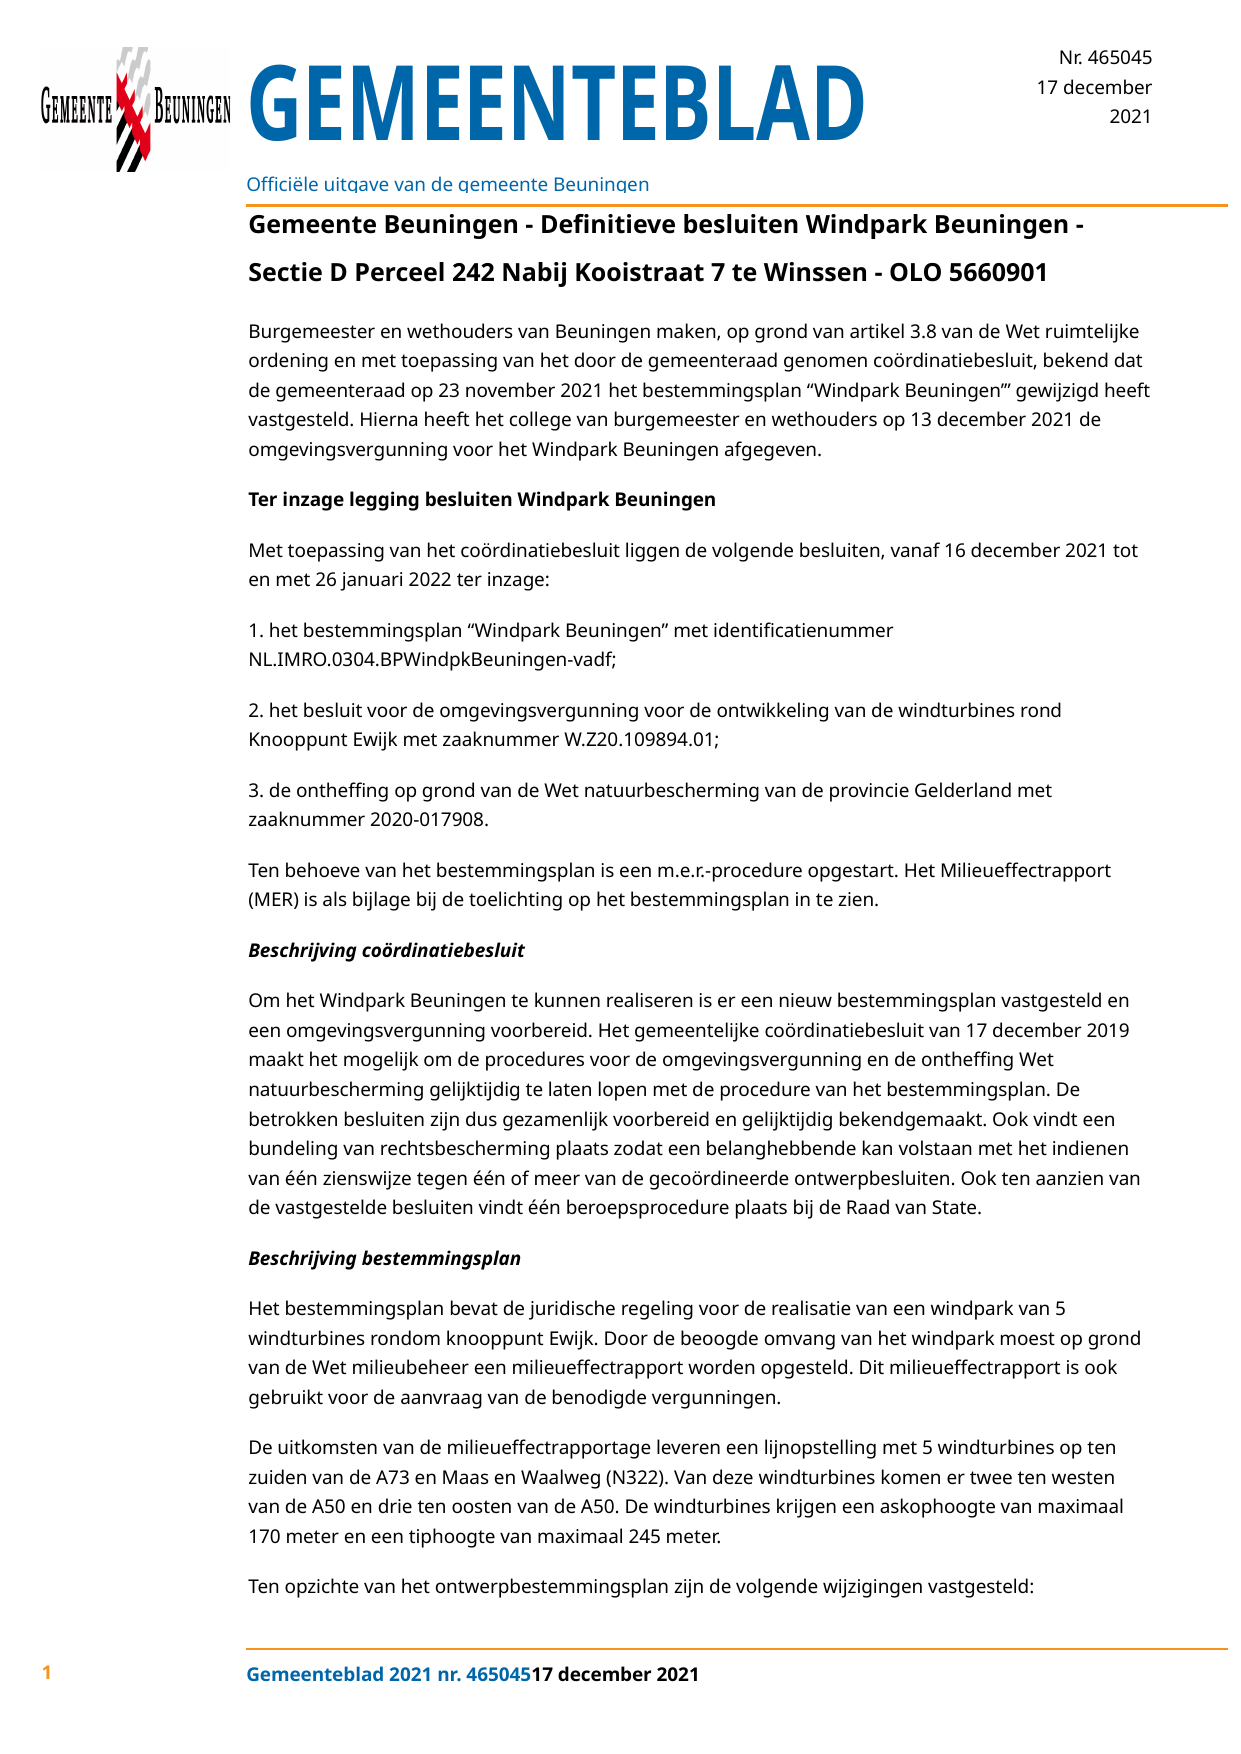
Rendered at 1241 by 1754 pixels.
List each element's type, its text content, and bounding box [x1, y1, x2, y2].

text Burgemeester en wethouders van Beuningen maken, op grond van artikel 3.8 van de Wet ruimtelijke ordening en met toepassing van het door de gemeenteraad genomen coördinatiebesluit, bekend dat de gemeenteraad op 23 november 2021 het bestemmingsplan “Windpark Beuningen’” gewijzigd heeft vastgesteld. Hierna heeft het college van burgemeester en wethouders op 13 december 2021 de omgevingsvergunning voor het Windpark Beuningen afgegeven. [248, 318, 1152, 462]
text Ter inzage legging besluiten Windpark Beuningen [248, 487, 1152, 512]
picture [41, 47, 231, 172]
text Gemeente Beuningen - Definitieve besluiten Windpark Beuningen - Sectie D Perceel 242 Nabij Kooistraat 7 te Winssen - OLO 5660901 [248, 207, 1152, 288]
text Beschrijving bestemmingsplan [248, 1245, 1152, 1271]
text Ten behoeve van het bestemmingsplan is een m.e.r.-procedure opgestart. Het Milieueffectrapport (MER) is als bijlage bij de toelichting op het bestemmingsplan in te zien. [248, 857, 1152, 912]
text 1. het bestemmingsplan “Windpark Beuningen” met identificatienummer NL.IMRO.0304.BPWindpkBeuningen-vadf; [248, 617, 1152, 672]
text Met toepassing van het coördinatiebesluit liggen de volgende besluiten, vanaf 16 december 2021 tot en met 26 januari 2022 ter inzage: [248, 537, 1152, 592]
text De uitkomsten van de milieueffectrapportage leveren een lijnopstelling met 5 windturbines op ten zuiden van de A73 en Maas en Waalweg (N322). Van deze windturbines komen er twee ten westen van de A50 en drie ten oosten van de A50. De windturbines krijgen een askophoogte van maximaal 170 meter en een tiphoogte van maximaal 245 meter. [248, 1434, 1152, 1549]
text Beschrijving coördinatiebesluit [248, 937, 1152, 963]
text Ten opzichte van het ontwerpbestemmingsplan zijn de volgende wijzigingen vastgesteld: [248, 1574, 1152, 1599]
text 2. het besluit voor de omgevingsvergunning voor de ontwikkeling van de windturbines rond Knooppunt Ewijk met zaaknummer W.Z20.109894.01; [248, 697, 1152, 752]
text Het bestemmingsplan bevat de juridische regeling voor de realisatie van een windpark van 5 windturbines rondom knooppunt Ewijk. Door de beoogde omvang van het windpark moest op grond van de Wet milieubeheer een milieueffectrapport worden opgesteld. Dit milieueffectrapport is ook gebruikt voor de aanvraag van de benodigde vergunningen. [248, 1295, 1152, 1410]
text 3. de ontheffing op grond van de Wet natuurbescherming van de provincie Gelderland met zaaknummer 2020-017908. [248, 777, 1152, 832]
text Om het Windpark Beuningen te kunnen realiseren is er een nieuw bestemmingsplan vastgesteld en een omgevingsvergunning voorbereid. Het gemeentelijke coördinatiebesluit van 17 december 2019 maakt het mogelijk om de procedures voor de omgevingsvergunning en de ontheffing Wet natuurbescherming gelijktijdig te laten lopen met de procedure van het bestemmingsplan. De betrokken besluiten zijn dus gezamenlijk voorbereid en gelijktijdig bekendgemaakt. Ook vindt een bundeling van rechtsbescherming plaats zodat een belanghebbende kan volstaan met het indienen van één zienswijze tegen één of meer van de gecoördineerde ontwerpbesluiten. Ook ten aanzien van de vastgestelde besluiten vindt één beroepsprocedure plaats bij de Raad van State. [248, 987, 1152, 1220]
